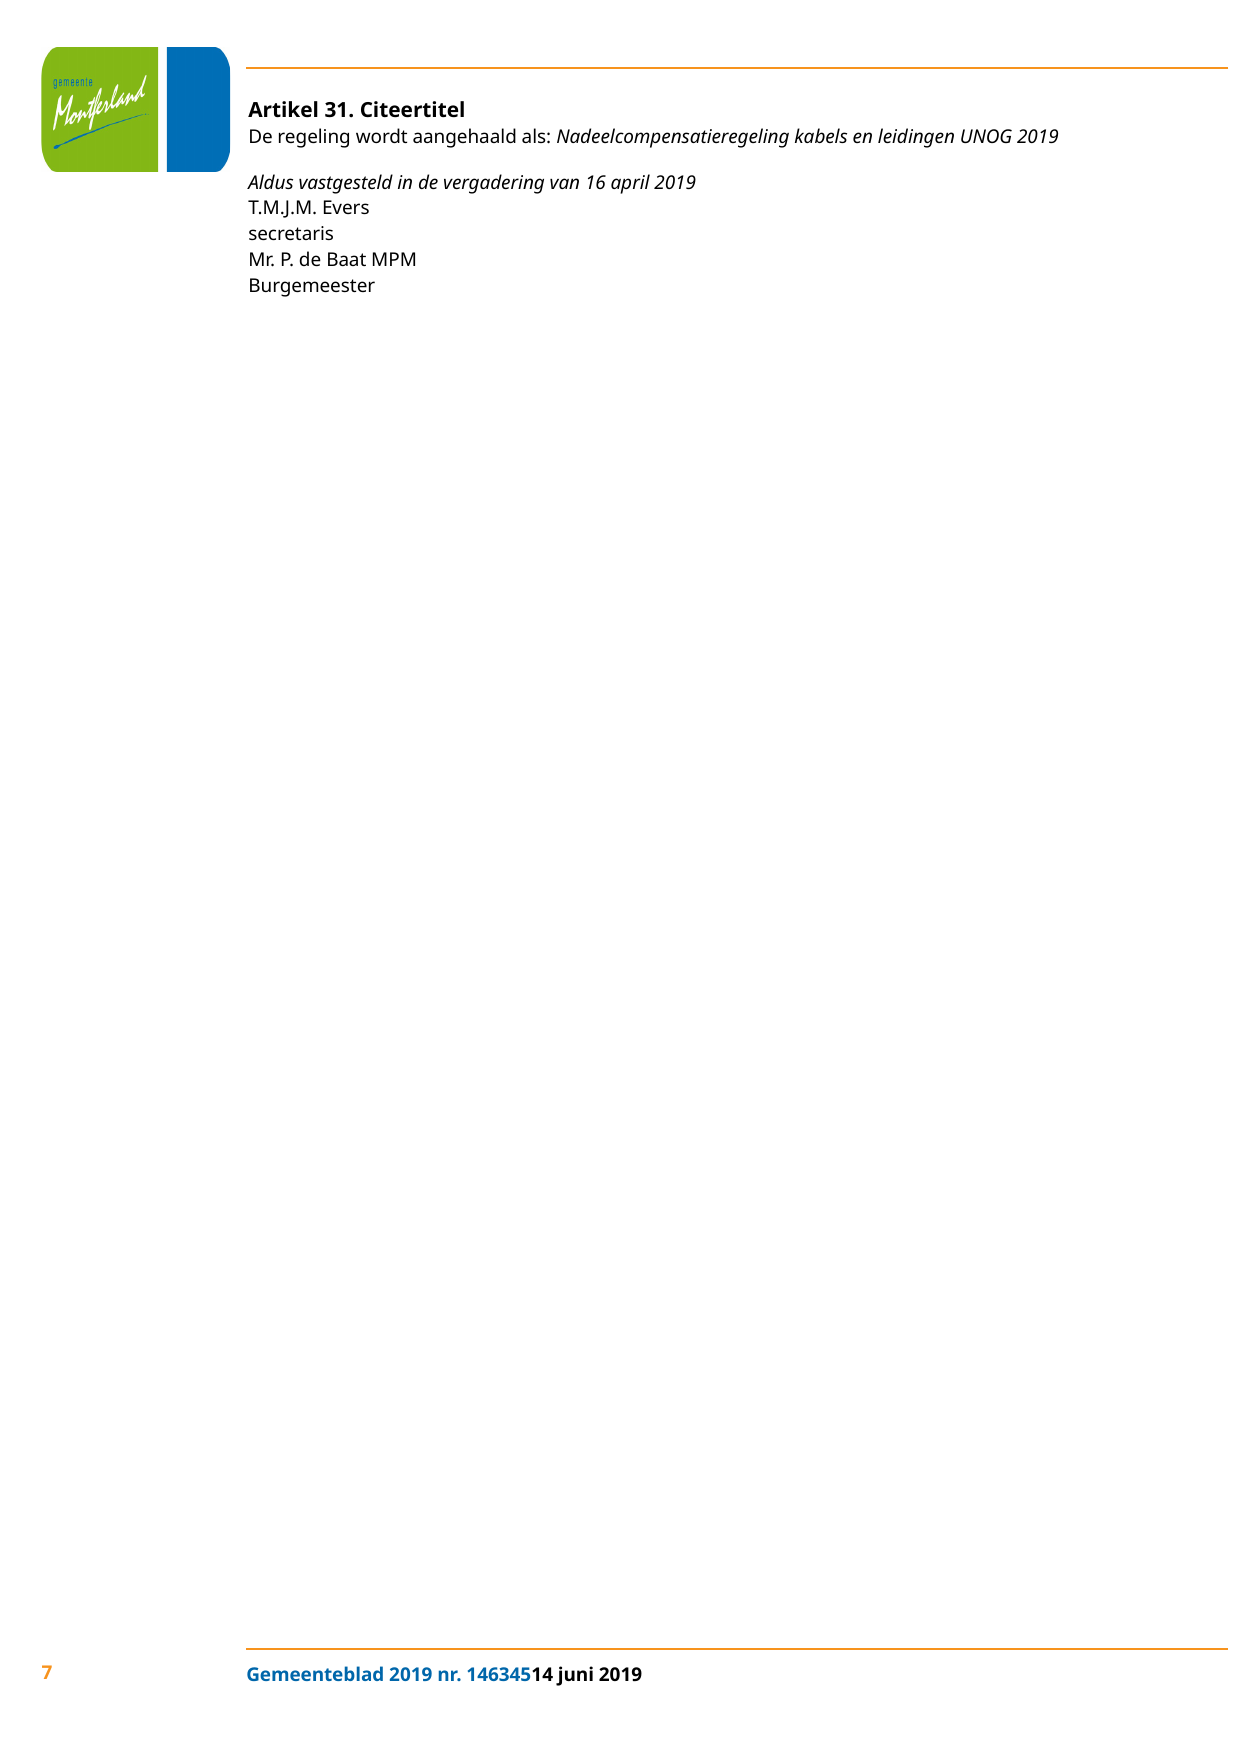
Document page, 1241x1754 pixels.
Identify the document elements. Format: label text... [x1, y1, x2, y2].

text secretaris [248, 220, 1152, 246]
text Mr. P. de Baat MPM [248, 246, 1152, 272]
text Burgemeester [248, 272, 1152, 297]
text De regeling wordt aangehaald als: Nadeelcompensatieregeling kabels en leidingen UNOG 2019 [248, 123, 1152, 149]
text Aldus vastgesteld in de vergadering van 16 april 2019 [248, 169, 1152, 194]
text Artikel 31. Citeertitel [248, 95, 1152, 123]
picture [41, 47, 231, 172]
text T.M.J.M. Evers [248, 194, 1152, 220]
